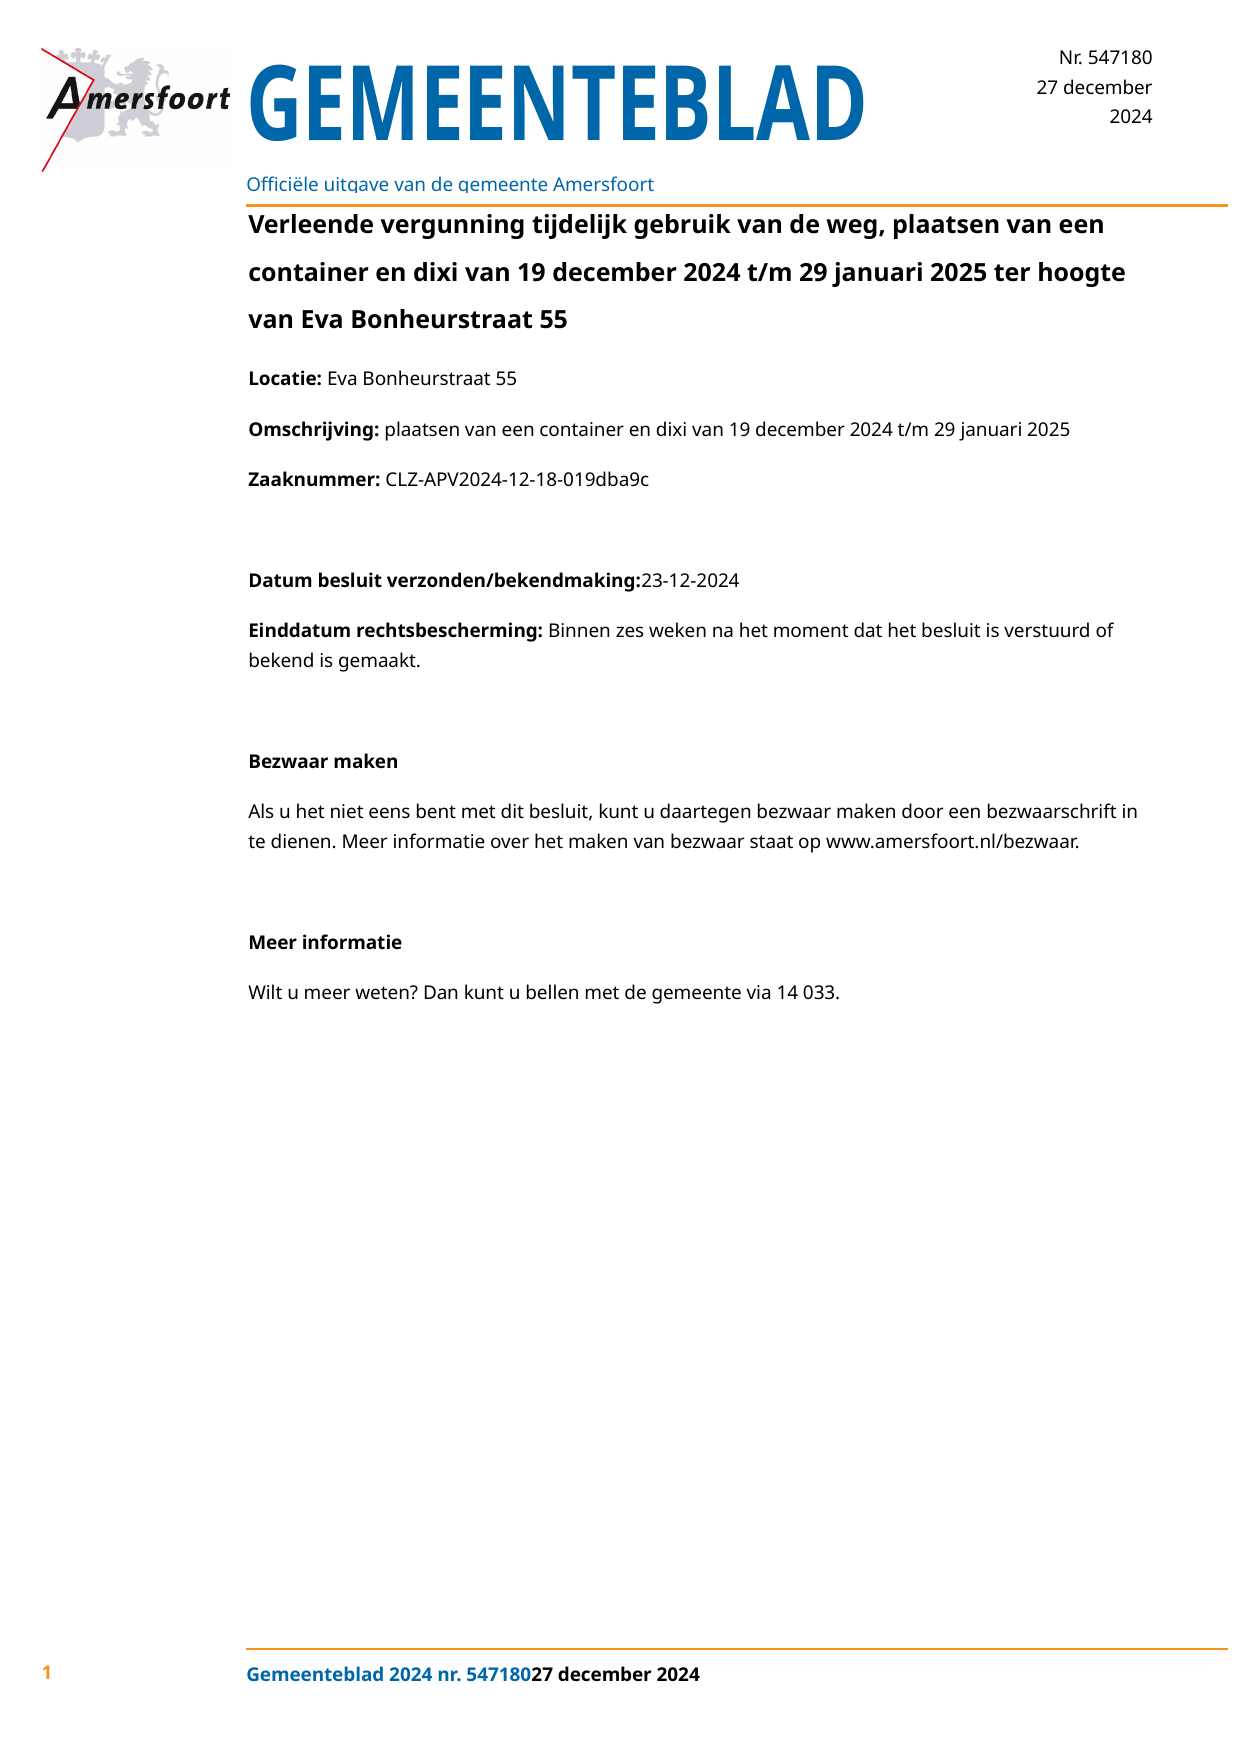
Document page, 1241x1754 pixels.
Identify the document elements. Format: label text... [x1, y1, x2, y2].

text Meer informatie [248, 929, 1152, 954]
text Zaaknummer: CLZ-APV2024-12-18-019dba9c [248, 466, 1152, 492]
picture [41, 47, 231, 172]
text Einddatum rechtsbescherming: Binnen zes weken na het moment dat het besluit is verstuurd of bekend is gemaakt. [248, 618, 1152, 673]
text Datum besluit verzonden/bekendmaking:23-12-2024 [248, 567, 1152, 593]
text Als u het niet eens bent met dit besluit, kunt u daartegen bezwaar maken door een bezwaarschrift in te dienen. Meer informatie over het maken van bezwaar staat op www.amersfoort.nl/bezwaar. [248, 798, 1152, 854]
text Bezwaar maken [248, 748, 1152, 774]
text Wilt u meer weten? Dan kunt u bellen met de gemeente via 14 033. [248, 979, 1152, 1005]
text Verleende vergunning tijdelijk gebruik van de weg, plaatsen van een container en dixi van 19 december 2024 t/m 29 januari 2025 ter hoogte van Eva Bonheurstraat 55 [248, 207, 1152, 336]
text Locatie: Eva Bonheurstraat 55 [248, 366, 1152, 391]
text Omschrijving: plaatsen van een container en dixi van 19 december 2024 t/m 29 januari 2025 [248, 416, 1152, 442]
